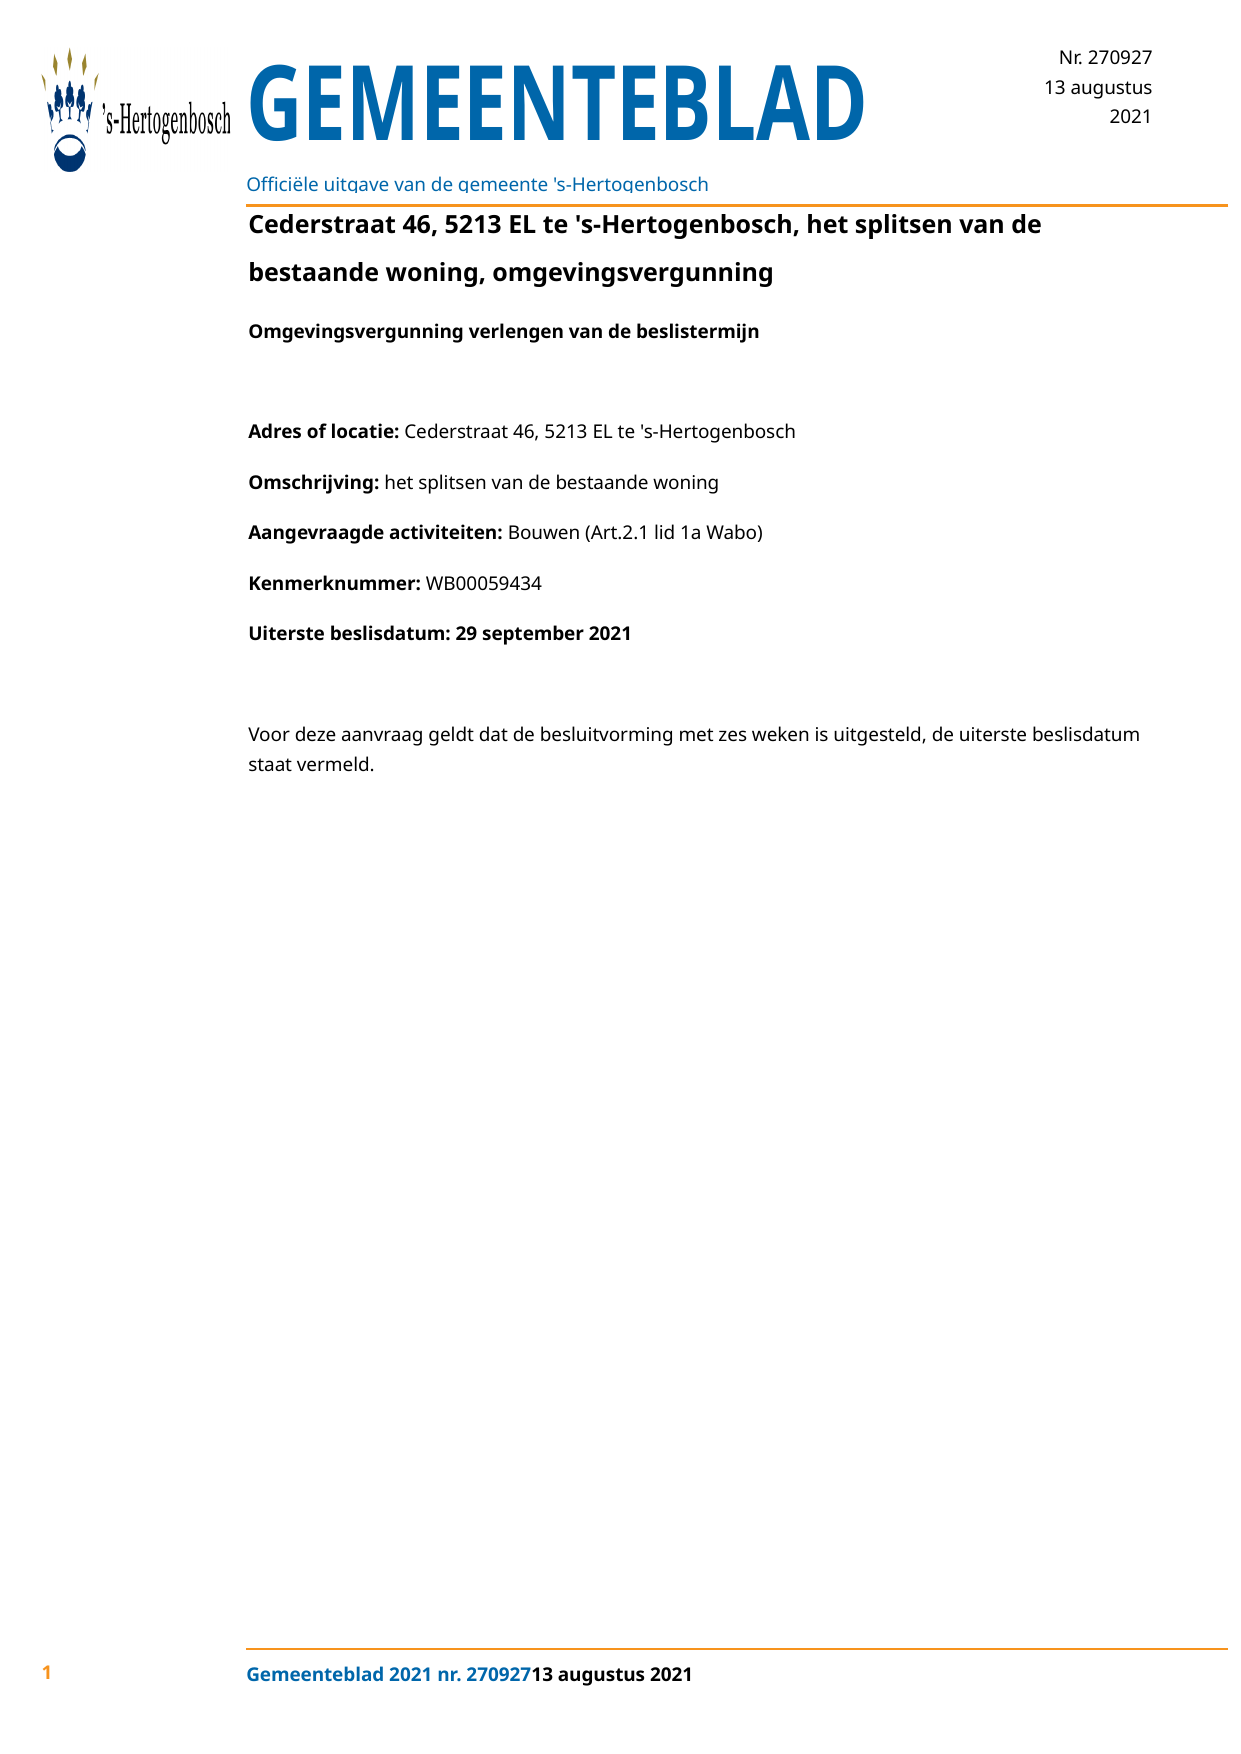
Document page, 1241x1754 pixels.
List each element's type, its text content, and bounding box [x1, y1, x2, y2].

text Omschrijving: het splitsen van de bestaande woning [248, 469, 1152, 495]
text Cederstraat 46, 5213 EL te 's-Hertogenbosch, het splitsen van de bestaande woning, omgevingsvergunning [248, 207, 1152, 288]
text Kenmerknummer: WB00059434 [248, 570, 1152, 596]
picture [41, 47, 231, 172]
text Omgevingsvergunning verlengen van de beslistermijn [248, 318, 1152, 344]
text Adres of locatie: Cederstraat 46, 5213 EL te 's-Hertogenbosch [248, 419, 1152, 444]
text Voor deze aanvraag geldt dat de besluitvorming met zes weken is uitgesteld, de uiterste beslisdatum staat vermeld. [248, 721, 1152, 777]
text Uiterste beslisdatum: 29 september 2021 [248, 620, 1152, 646]
text Aangevraagde activiteiten: Bouwen (Art.2.1 lid 1a Wabo) [248, 519, 1152, 545]
